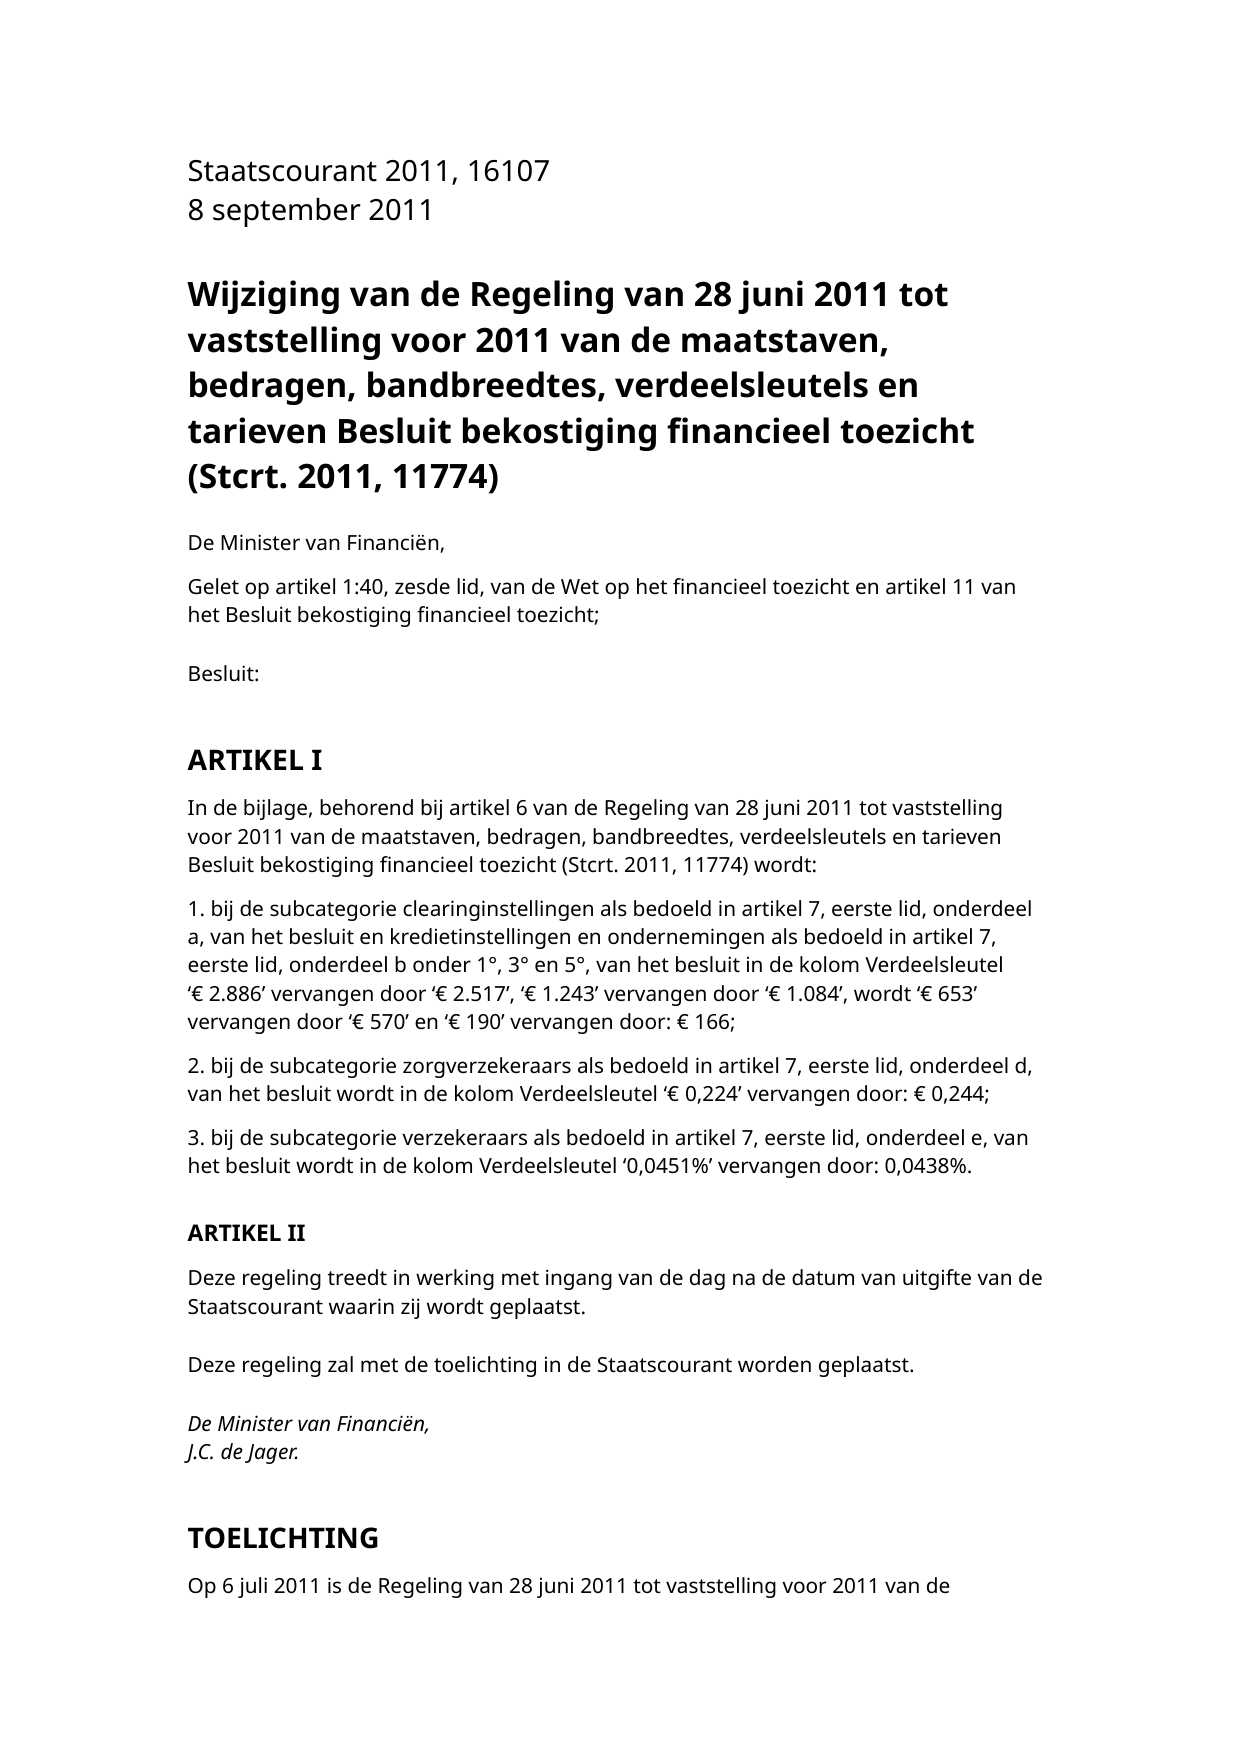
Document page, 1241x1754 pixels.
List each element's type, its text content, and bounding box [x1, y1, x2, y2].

text 2. bij de subcategorie zorgverzekeraars als bedoeld in artikel 7, eerste lid, onderdeel d, van het besluit wordt in de kolom Verdeelsleutel ‘€ 0,224’ vervangen door: € 0,244; [187, 1051, 1053, 1108]
text Op 6 juli 2011 is de Regeling van 28 juni 2011 tot vaststelling voor 2011 van de [187, 1572, 1053, 1600]
text Staatscourant 2011, 16107 [187, 150, 1053, 190]
text 8 september 2011 [187, 190, 1053, 229]
subtitle TOELICHTING [187, 1518, 1053, 1557]
text J.C. de Jager. [187, 1437, 1053, 1466]
text Deze regeling zal met de toelichting in de Staatscourant worden geplaatst. [187, 1350, 1053, 1379]
text De Minister van Financiën, [187, 1409, 1053, 1437]
text Gelet op artikel 1:40, zesde lid, van de Wet op het financieel toezicht en artikel 11 van het Besluit bekostiging financieel toezicht; [187, 572, 1053, 629]
text 1. bij de subcategorie clearinginstellingen als bedoeld in artikel 7, eerste lid, onderdeel a, van het besluit en kredietinstellingen en ondernemingen als bedoeld in artikel 7, eerste lid, onderdeel b onder 1°, 3° en 5°, van het besluit in de kolom Verdeelsleutel ‘€ 2.886’ vervangen door ‘€ 2.517’, ‘€ 1.243’ vervangen door ‘€ 1.084’, wordt ‘€ 653’ vervangen door ‘€ 570’ en ‘€ 190’ vervangen door: € 166; [187, 894, 1053, 1036]
subtitle ARTIKEL II [187, 1217, 1053, 1248]
text 3. bij de subcategorie verzekeraars als bedoeld in artikel 7, eerste lid, onderdeel e, van het besluit wordt in de kolom Verdeelsleutel ‘0,0451%’ vervangen door: 0,0438%. [187, 1123, 1053, 1179]
text Besluit: [187, 659, 1053, 687]
subtitle ARTIKEL I [187, 740, 1053, 778]
text Deze regeling treedt in werking met ingang van de dag na de datum van uitgifte van de Staatscourant waarin zij wordt geplaatst. [187, 1263, 1053, 1320]
subtitle Wijziging van de Regeling van 28 juni 2011 tot vaststelling voor 2011 van de maatstaven, bedragen, bandbreedtes, verdeelsleutels en tarieven Besluit bekostiging financieel toezicht (Stcrt. 2011, 11774) [187, 271, 1053, 498]
text In de bijlage, behorend bij artikel 6 van de Regeling van 28 juni 2011 tot vaststelling voor 2011 van de maatstaven, bedragen, bandbreedtes, verdeelsleutels en tarieven Besluit bekostiging financieel toezicht (Stcrt. 2011, 11774) wordt: [187, 793, 1053, 879]
text De Minister van Financiën, [187, 528, 1053, 557]
